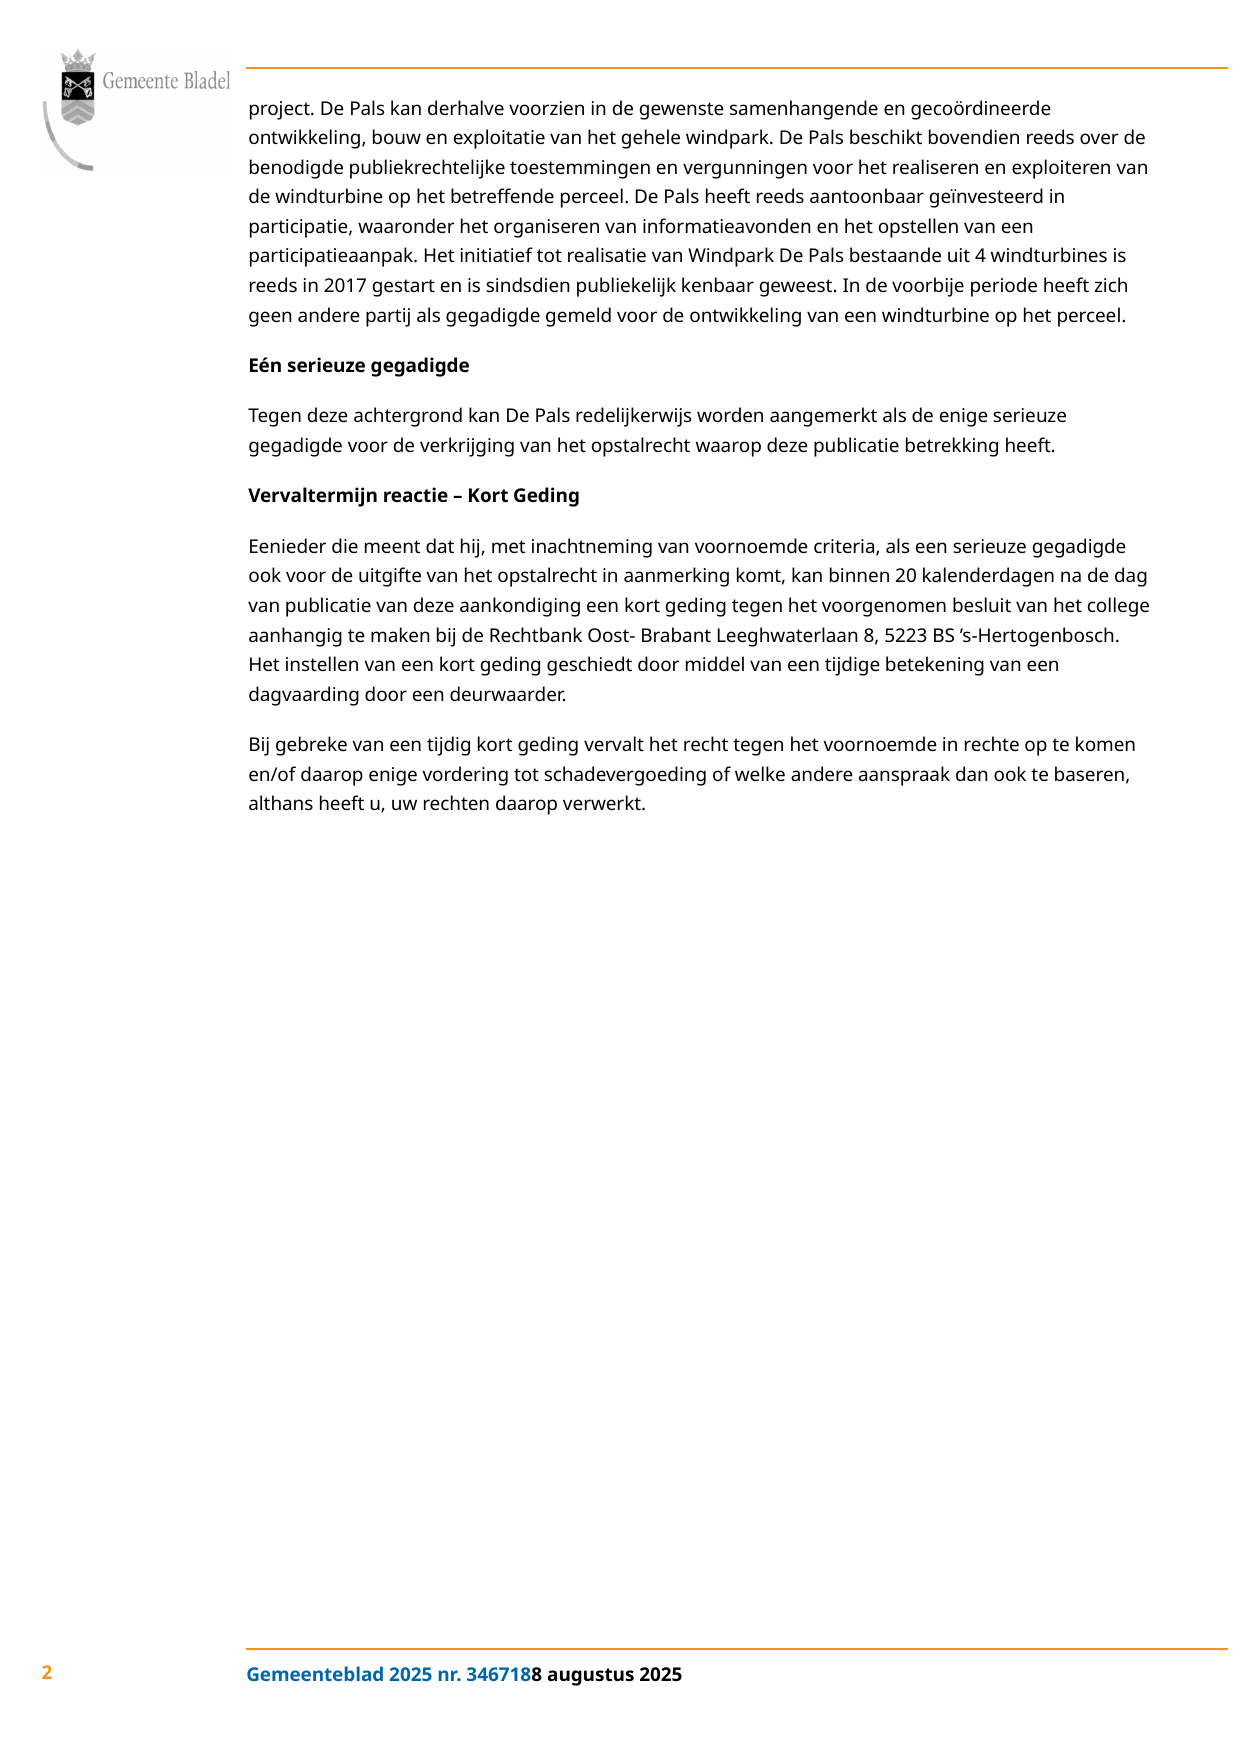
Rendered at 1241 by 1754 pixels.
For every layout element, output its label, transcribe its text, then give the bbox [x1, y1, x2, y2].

text project. De Pals kan derhalve voorzien in de gewenste samenhangende en gecoördineerde ontwikkeling, bouw en exploitatie van het gehele windpark. De Pals beschikt bovendien reeds over de benodigde publiekrechtelijke toestemmingen en vergunningen voor het realiseren en exploiteren van de windturbine op het betreffende perceel. De Pals heeft reeds aantoonbaar geïnvesteerd in participatie, waaronder het organiseren van informatieavonden en het opstellen van een participatieaanpak. Het initiatief tot realisatie van Windpark De Pals bestaande uit 4 windturbines is reeds in 2017 gestart en is sindsdien publiekelijk kenbaar geweest. In de voorbije periode heeft zich geen andere partij als gegadigde gemeld voor de ontwikkeling van een windturbine op het perceel. [248, 95, 1152, 328]
text Vervaltermijn reactie – Kort Geding [248, 483, 1152, 508]
picture [41, 47, 231, 172]
text Eén serieuze gegadigde [248, 352, 1152, 378]
text Tegen deze achtergrond kan De Pals redelijkerwijs worden aangemerkt als de enige serieuze gegadigde voor de verkrijging van het opstalrecht waarop deze publicatie betrekking heeft. [248, 403, 1152, 458]
text Eenieder die meent dat hij, met inachtneming van voornoemde criteria, als een serieuze gegadigde ook voor de uitgifte van het opstalrecht in aanmerking komt, kan binnen 20 kalenderdagen na de dag van publicatie van deze aankondiging een kort geding tegen het voorgenomen besluit van het college aanhangig te maken bij de Rechtbank Oost- Brabant Leeghwaterlaan 8, 5223 BS ’s-Hertogenbosch. Het instellen van een kort geding geschiedt door middel van een tijdige betekening van een dagvaarding door een deurwaarder. [248, 533, 1152, 707]
text Bij gebreke van een tijdig kort geding vervalt het recht tegen het voornoemde in rechte op te komen en/of daarop enige vordering tot schadevergoeding of welke andere aanspraak dan ook te baseren, althans heeft u, uw rechten daarop verwerkt. [248, 731, 1152, 816]
